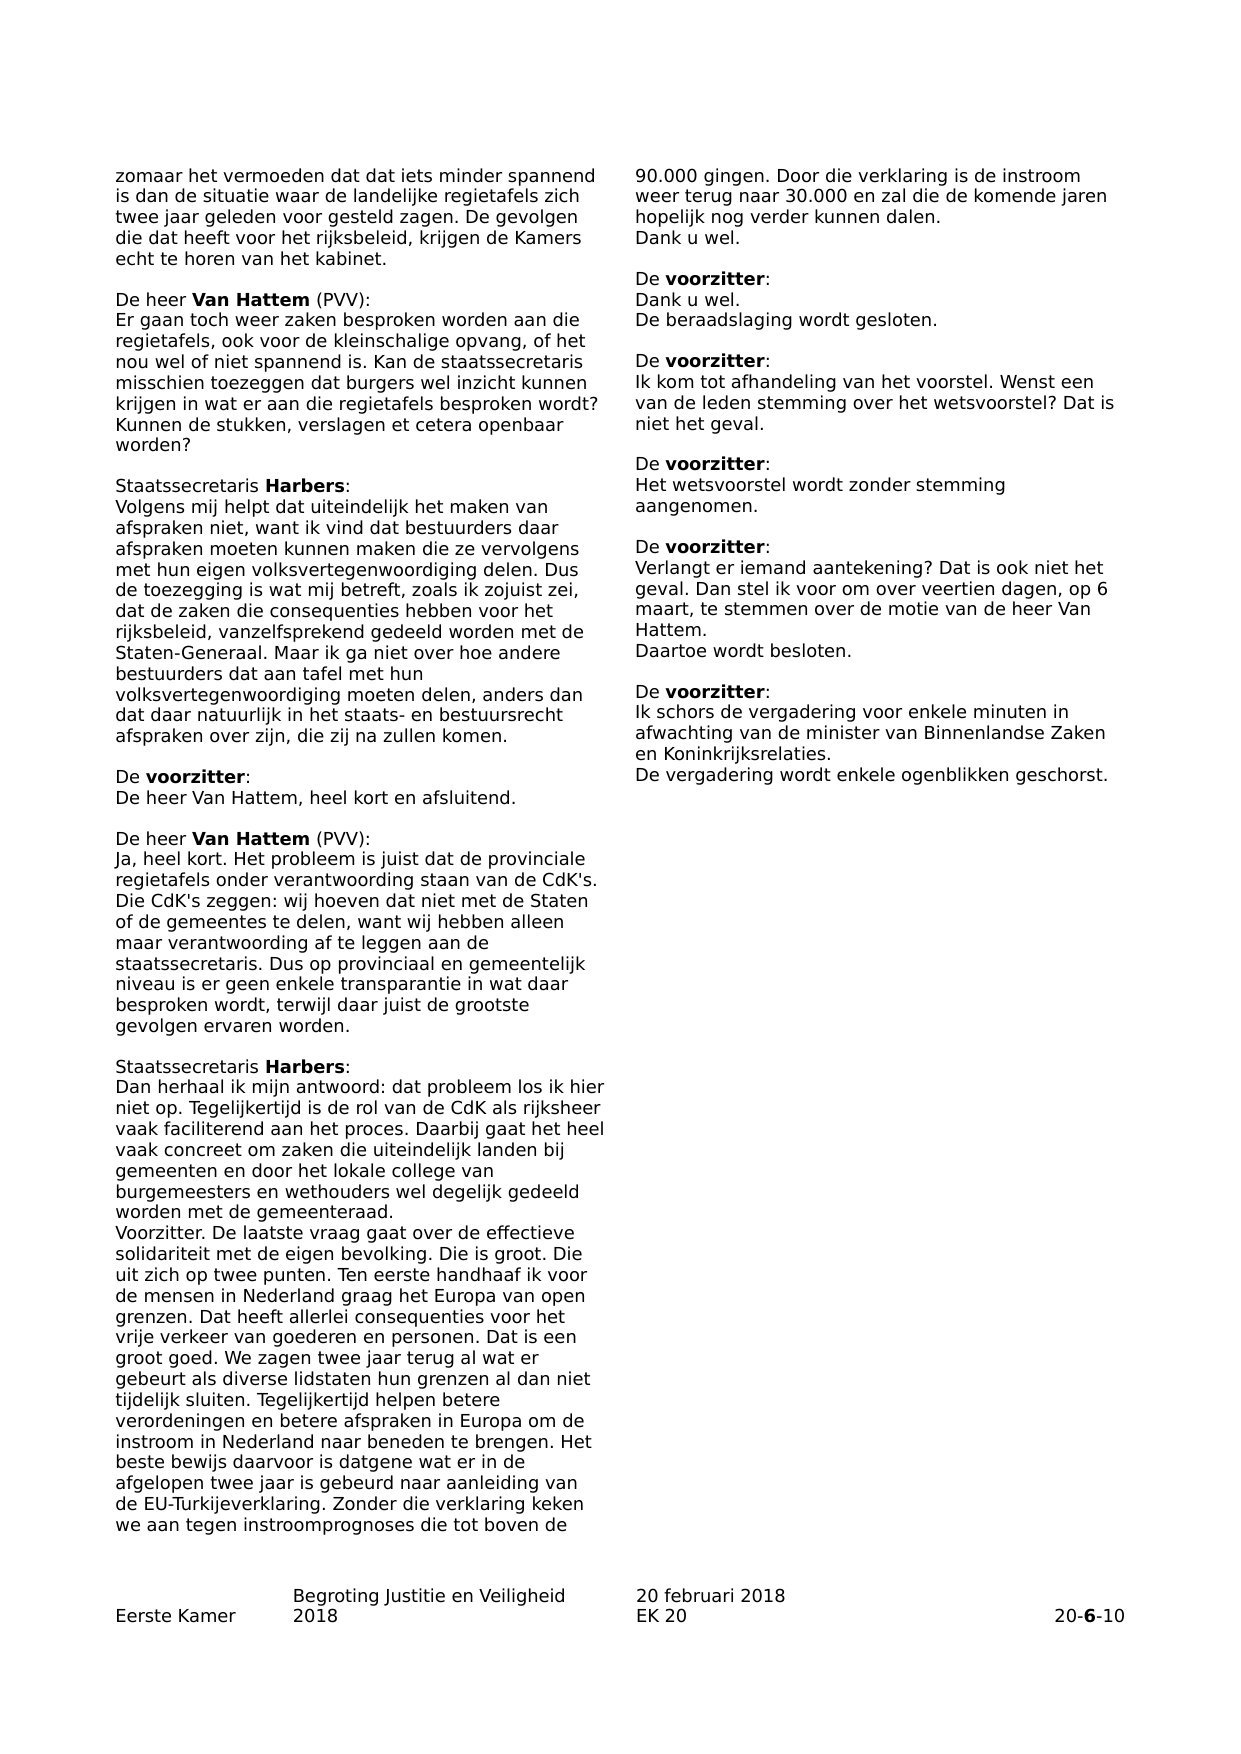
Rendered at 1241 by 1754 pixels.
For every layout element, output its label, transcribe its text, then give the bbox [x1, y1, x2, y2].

text Er gaan toch weer zaken besproken worden aan die regietafels, ook voor de kleinschalige opvang, of het nou wel of niet spannend is. Kan de staatssecretaris misschien toezeggen dat burgers wel inzicht kunnen krijgen in wat er aan die regietafels besproken wordt? Kunnen de stukken, verslagen et cetera openbaar worden? [115, 310, 605, 456]
text Dan herhaal ik mijn antwoord: dat probleem los ik hier niet op. Tegelijkertijd is de rol van de CdK als rijksheer vaak faciliterend aan het proces. Daarbij gaat het heel vaak concreet om zaken die uiteindelijk landen bij gemeenten en door het lokale college van burgemeesters en wethouders wel degelijk gedeeld worden met de gemeenteraad. [115, 1077, 605, 1223]
text Voorzitter. De laatste vraag gaat over de effectieve solidariteit met de eigen bevolking. Die is groot. Die uit zich op twee punten. Ten eerste handhaaf ik voor de mensen in Nederland graag het Europa van open grenzen. Dat heeft allerlei consequenties voor het vrije verkeer van goederen en personen. Dat is een groot goed. We zagen twee jaar terug al wat er gebeurt als diverse lidstaten hun grenzen al dan niet tijdelijk sluiten. Tegelijkertijd helpen betere verordeningen en betere afspraken in Europa om de instroom in Nederland naar beneden te brengen. Het beste bewijs daarvoor is datgene wat er in de afgelopen twee jaar is gebeurd naar aanleiding van de EU-Turkijeverklaring. Zonder die verklaring keken we aan tegen instroomprognoses die tot boven de [115, 1223, 605, 1536]
text De voorzitter: [635, 269, 1125, 289]
text Ik schors de vergadering voor enkele minuten in afwachting van de minister van Binnenlandse Zaken en Koninkrijksrelaties. [635, 702, 1125, 765]
text De heer Van Hattem, heel kort en afsluitend. [115, 787, 605, 808]
text Ja, heel kort. Het probleem is juist dat de provinciale regietafels onder verantwoording staan van de CdK's. Die CdK's zeggen: wij hoeven dat niet met de Staten of de gemeentes te delen, want wij hebben alleen maar verantwoording af te leggen aan de staatssecretaris. Dus op provinciaal en gemeentelijk niveau is er geen enkele transparantie in wat daar besproken wordt, terwijl daar juist de grootste gevolgen ervaren worden. [115, 849, 605, 1037]
text Volgens mij helpt dat uiteindelijk het maken van afspraken niet, want ik vind dat bestuurders daar afspraken moeten kunnen maken die ze vervolgens met hun eigen volksvertegenwoordiging delen. Dus de toezegging is wat mij betreft, zoals ik zojuist zei, dat de zaken die consequenties hebben voor het rijksbeleid, vanzelfsprekend gedeeld worden met de Staten-Generaal. Maar ik ga niet over hoe andere bestuurders dat aan tafel met hun volksvertegenwoordiging moeten delen, anders dan dat daar natuurlijk in het staats- en bestuursrecht afspraken over zijn, die zij na zullen komen. [115, 497, 605, 747]
text De voorzitter: [635, 682, 1125, 702]
text De voorzitter: [635, 351, 1125, 372]
text De heer Van Hattem (PVV): [115, 828, 605, 849]
text Staatssecretaris Harbers: [115, 1057, 605, 1077]
text De beraadslaging wordt gesloten. [635, 310, 1125, 331]
text Staatssecretaris Harbers: [115, 476, 605, 497]
text Daartoe wordt besloten. [635, 641, 1125, 662]
text Het wetsvoorstel wordt zonder stemming aangenomen. [635, 475, 1125, 517]
text De voorzitter: [635, 454, 1125, 475]
text 90.000 gingen. Door die verklaring is de instroom weer terug naar 30.000 en zal die de komende jaren hopelijk nog verder kunnen dalen. [635, 165, 1125, 228]
text De voorzitter: [115, 767, 605, 787]
text Dank u wel. [635, 289, 1125, 310]
text Verlangt er iemand aantekening? Dat is ook niet het geval. Dan stel ik voor om over veertien dagen, op 6 maart, te stemmen over de motie van de heer Van Hattem. [635, 557, 1125, 641]
text De vergadering wordt enkele ogenblikken geschorst. [635, 765, 1125, 786]
text zomaar het vermoeden dat dat iets minder spannend is dan de situatie waar de landelijke regietafels zich twee jaar geleden voor gesteld zagen. De gevolgen die dat heeft voor het rijksbeleid, krijgen de Kamers echt te horen van het kabinet. [115, 165, 605, 269]
text De heer Van Hattem (PVV): [115, 289, 605, 310]
text Dank u wel. [635, 228, 1125, 249]
text Ik kom tot afhandeling van het voorstel. Wenst een van de leden stemming over het wetsvoorstel? Dat is niet het geval. [635, 372, 1125, 434]
text De voorzitter: [635, 537, 1125, 557]
